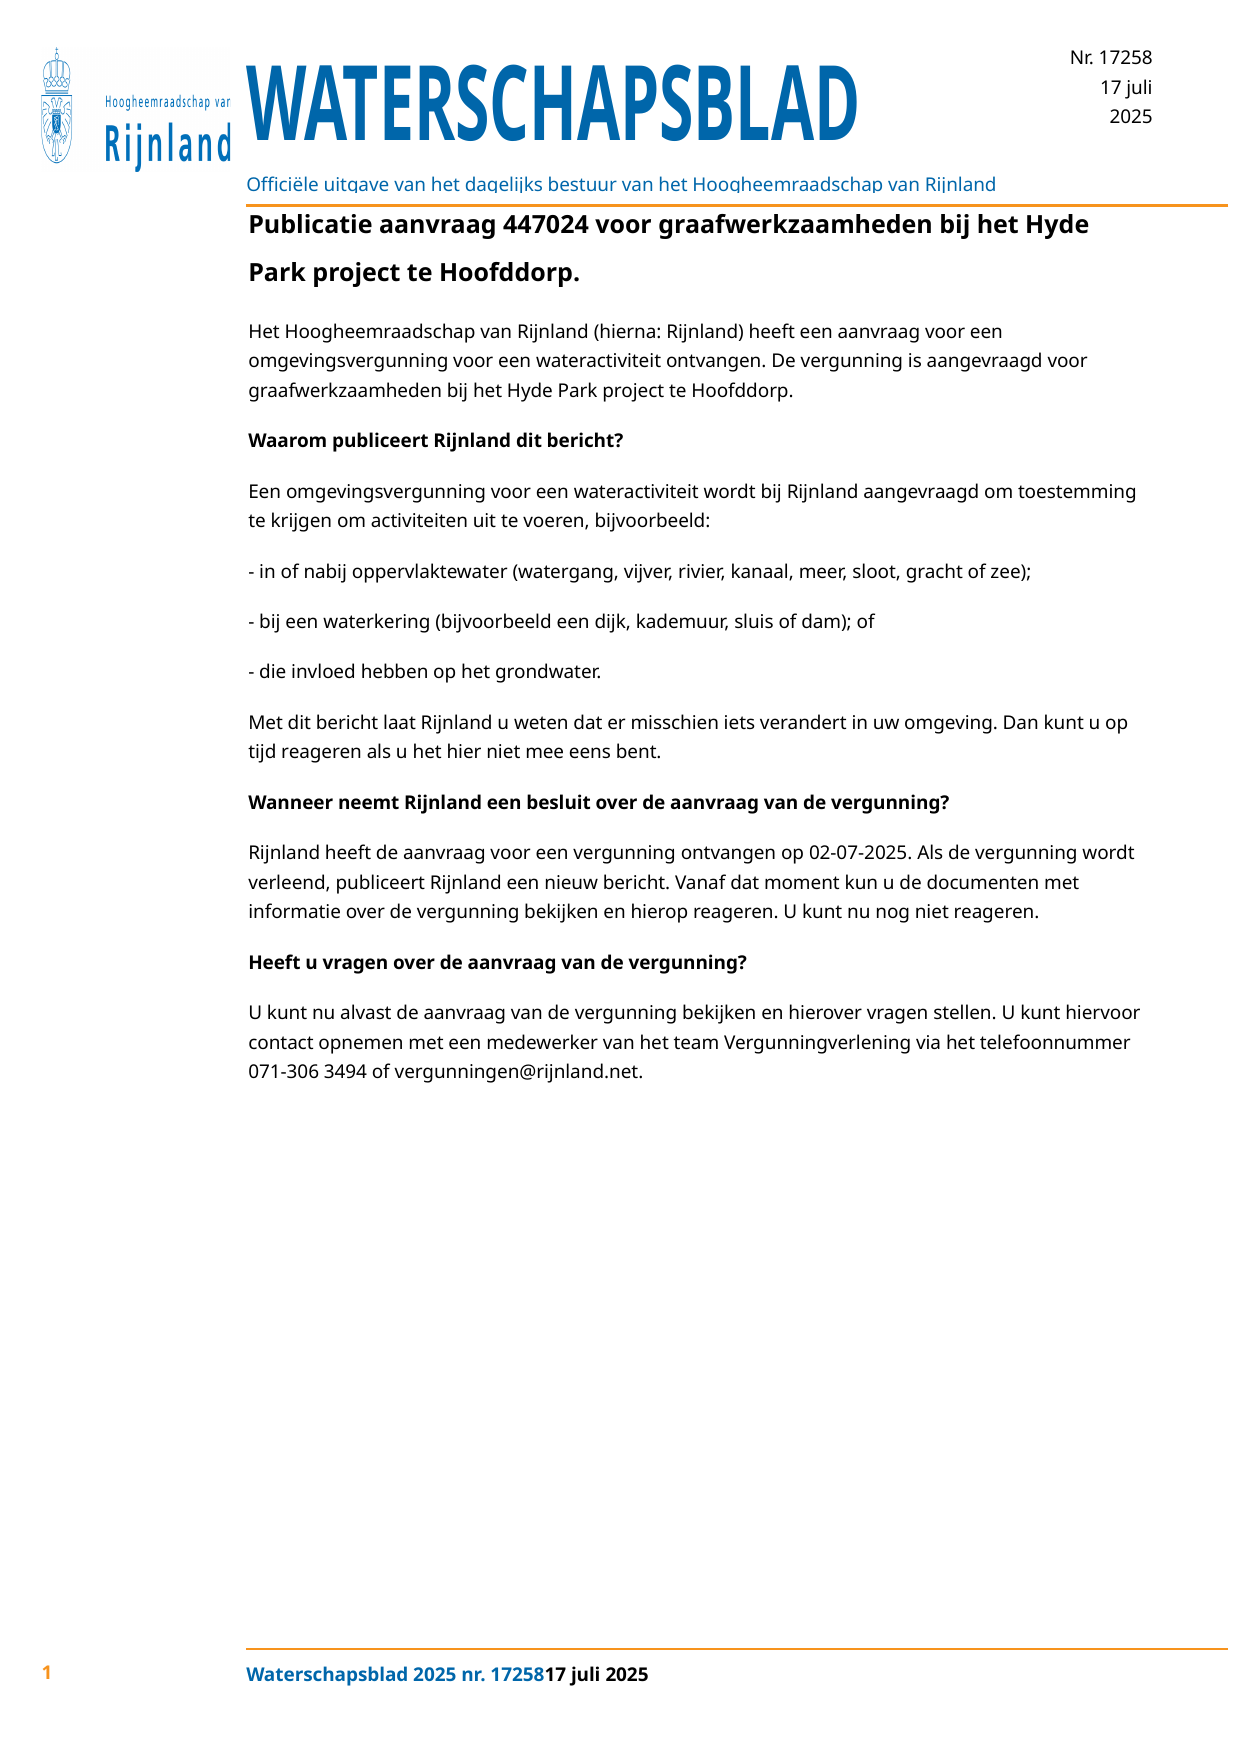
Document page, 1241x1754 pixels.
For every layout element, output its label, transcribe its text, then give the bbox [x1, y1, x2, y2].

text Een omgevingsvergunning voor een wateractiviteit wordt bij Rijnland aangevraagd om toestemming te krijgen om activiteiten uit te voeren, bijvoorbeeld: [248, 478, 1152, 533]
text Heeft u vragen over de aanvraag van de vergunning? [248, 949, 1152, 975]
picture [41, 47, 231, 172]
text - bij een waterkering (bijvoorbeeld een dijk, kademuur, sluis of dam); of [248, 608, 1152, 634]
text U kunt nu alvast de aanvraag van de vergunning bekijken en hierover vragen stellen. U kunt hiervoor contact opnemen met een medewerker van het team Vergunningverlening via het telefoonnummer 071-306 3494 of vergunningen@rijnland.net. [248, 999, 1152, 1084]
text Rijnland heeft de aanvraag voor een vergunning ontvangen op 02-07-2025. Als de vergunning wordt verleend, publiceert Rijnland een nieuw bericht. Vanaf dat moment kun u de documenten met informatie over de vergunning bekijken en hierop reageren. U kunt nu nog niet reageren. [248, 839, 1152, 924]
text Publicatie aanvraag 447024 voor graafwerkzaamheden bij het Hyde Park project te Hoofddorp. [248, 207, 1152, 288]
text - in of nabij oppervlaktewater (watergang, vijver, rivier, kanaal, meer, sloot, gracht of zee); [248, 558, 1152, 584]
text - die invloed hebben op het grondwater. [248, 659, 1152, 684]
text Wanneer neemt Rijnland een besluit over de aanvraag van de vergunning? [248, 789, 1152, 815]
text Waarom publiceert Rijnland dit bericht? [248, 427, 1152, 453]
text Het Hoogheemraadschap van Rijnland (hierna: Rijnland) heeft een aanvraag voor een omgevingsvergunning voor een wateractiviteit ontvangen. De vergunning is aangevraagd voor graafwerkzaamheden bij het Hyde Park project te Hoofddorp. [248, 318, 1152, 403]
text Met dit bericht laat Rijnland u weten dat er misschien iets verandert in uw omgeving. Dan kunt u op tijd reageren als u het hier niet mee eens bent. [248, 709, 1152, 764]
